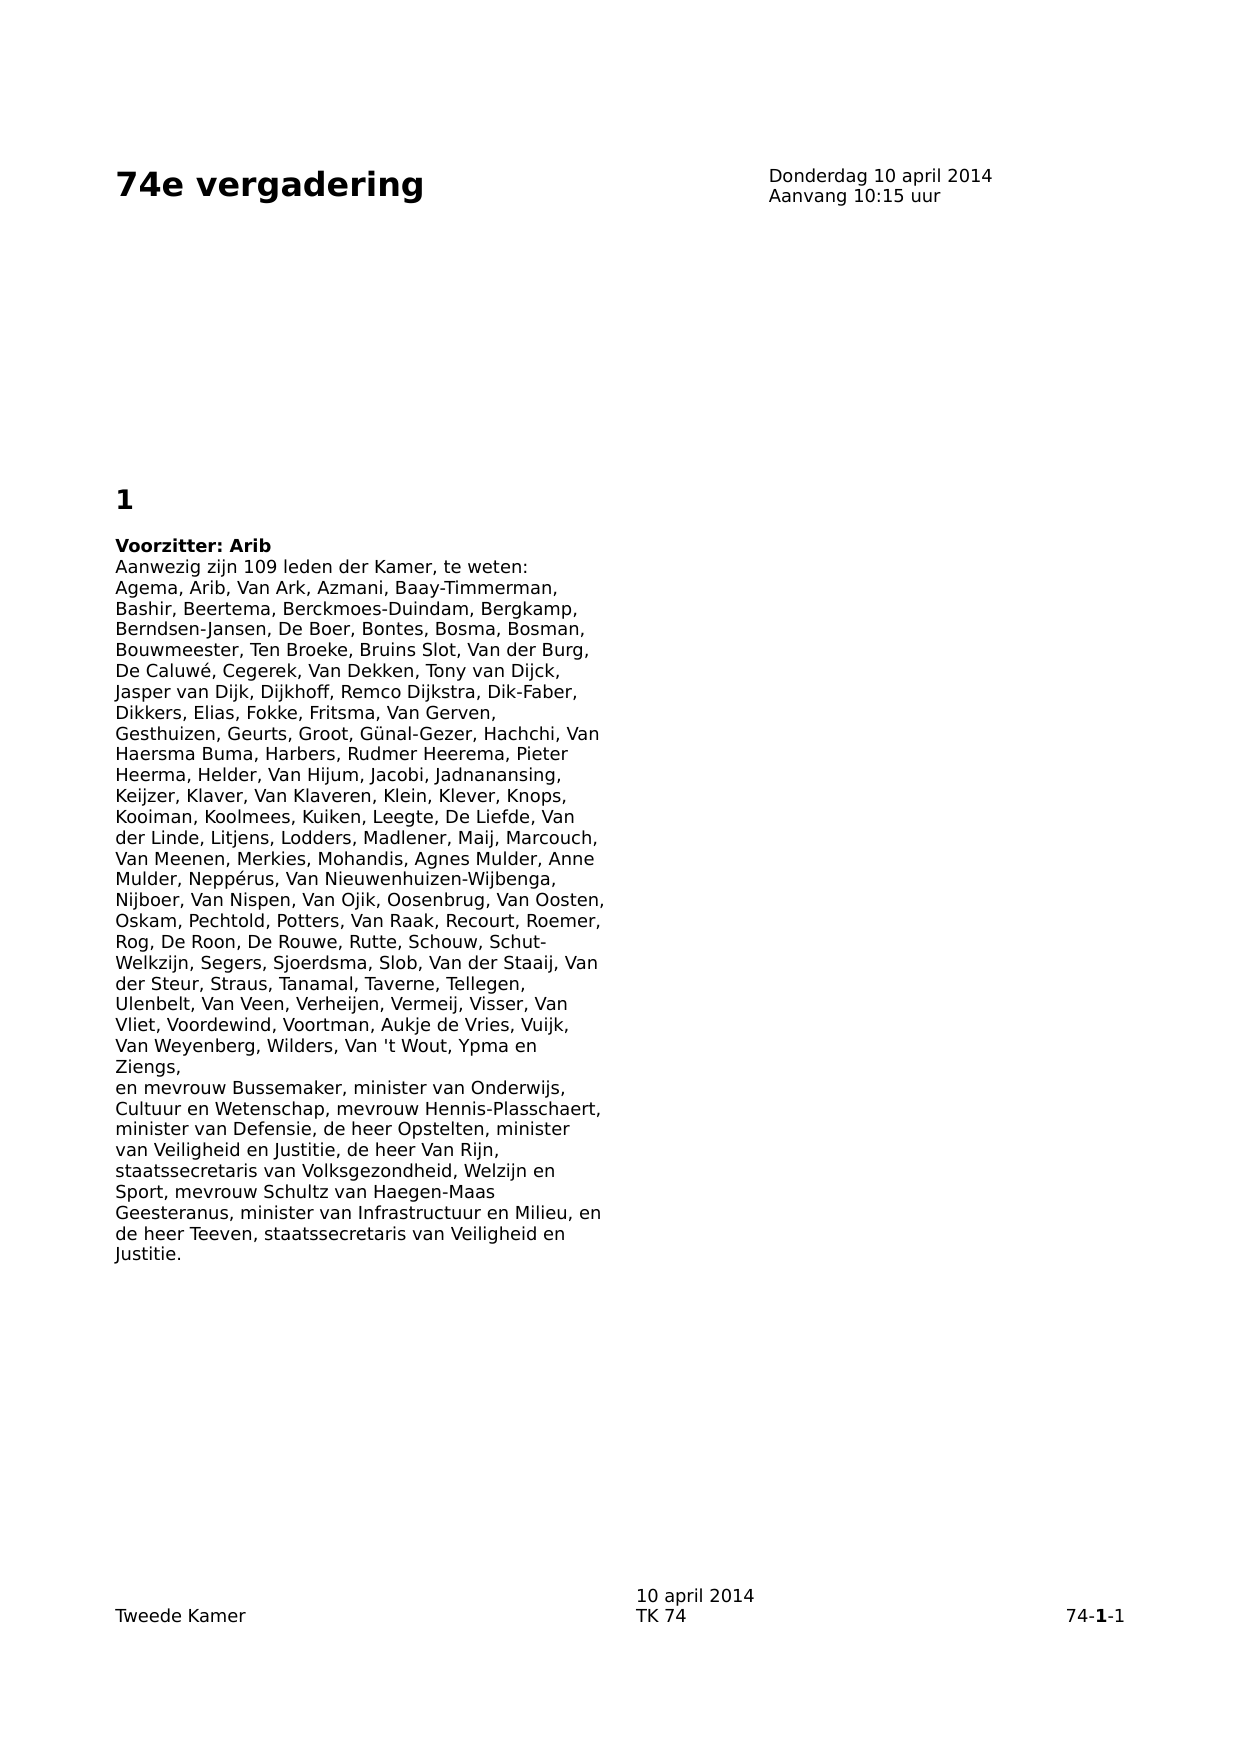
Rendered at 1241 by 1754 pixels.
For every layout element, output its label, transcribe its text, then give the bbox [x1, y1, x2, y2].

table_header 74e vergadering [115, 165, 768, 207]
table_cell Aanvang 10:15 uur [769, 186, 1125, 207]
title 1 [115, 484, 605, 516]
text en mevrouw Bussemaker, minister van Onderwijs, Cultuur en Wetenschap, mevrouw Hennis-Plasschaert, minister van Defensie, de heer Opstelten, minister van Veiligheid en Justitie, de heer Van Rijn, staatssecretaris van Volksgezondheid, Welzijn en Sport, mevrouw Schultz van Haegen-Maas Geesteranus, minister van Infrastructuur en Milieu, en de heer Teeven, staatssecretaris van Veiligheid en Justitie. [115, 1077, 605, 1265]
text Agema, Arib, Van Ark, Azmani, Baay-Timmerman, Bashir, Beertema, Berckmoes-Duindam, Bergkamp, Berndsen-Jansen, De Boer, Bontes, Bosma, Bosman, Bouwmeester, Ten Broeke, Bruins Slot, Van der Burg, De Caluwé, Cegerek, Van Dekken, Tony van Dijck, Jasper van Dijk, Dijkhoff, Remco Dijkstra, Dik-Faber, Dikkers, Elias, Fokke, Fritsma, Van Gerven, Gesthuizen, Geurts, Groot, Günal-Gezer, Hachchi, Van Haersma Buma, Harbers, Rudmer Heerema, Pieter Heerma, Helder, Van Hijum, Jacobi, Jadnanansing, Keijzer, Klaver, Van Klaveren, Klein, Klever, Knops, Kooiman, Koolmees, Kuiken, Leegte, De Liefde, Van der Linde, Litjens, Lodders, Madlener, Maij, Marcouch, Van Meenen, Merkies, Mohandis, Agnes Mulder, Anne Mulder, Neppérus, Van Nieuwenhuizen-Wijbenga, Nijboer, Van Nispen, Van Ojik, Oosenbrug, Van Oosten, Oskam, Pechtold, Potters, Van Raak, Recourt, Roemer, Rog, De Roon, De Rouwe, Rutte, Schouw, Schut-Welkzijn, Segers, Sjoerdsma, Slob, Van der Staaij, Van der Steur, Straus, Tanamal, Taverne, Tellegen, Ulenbelt, Van Veen, Verheijen, Vermeij, Visser, Van Vliet, Voordewind, Voortman, Aukje de Vries, Vuijk, Van Weyenberg, Wilders, Van 't Wout, Ypma en Ziengs, [115, 577, 605, 1077]
text Voorzitter: Arib [115, 536, 605, 557]
table_header Donderdag 10 april 2014 [769, 165, 1125, 186]
text Aanwezig zijn 109 leden der Kamer, te weten: [115, 557, 605, 577]
